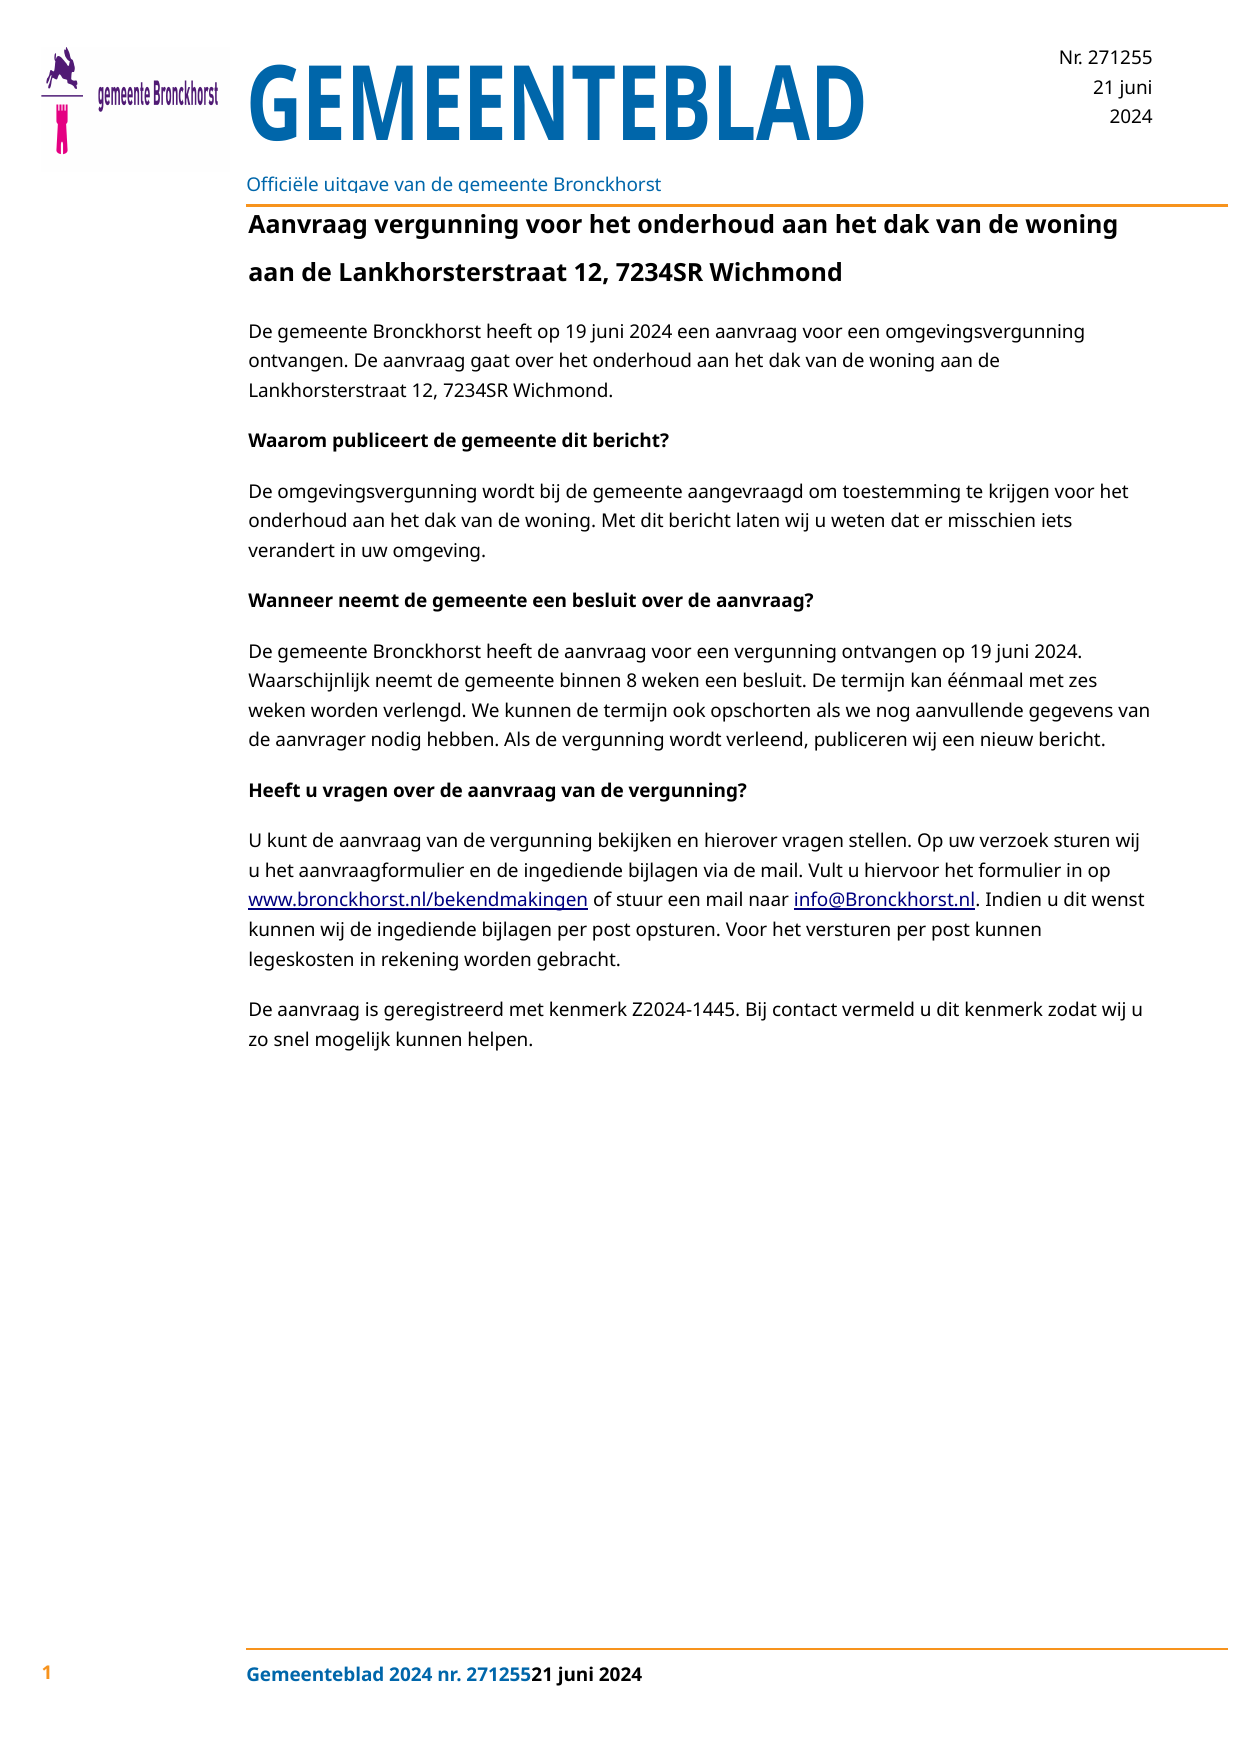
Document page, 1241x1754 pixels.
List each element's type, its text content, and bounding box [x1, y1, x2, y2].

text De aanvraag is geregistreerd met kenmerk Z2024-1445. Bij contact vermeld u dit kenmerk zodat wij u zo snel mogelijk kunnen helpen. [248, 996, 1152, 1052]
text Waarom publiceert de gemeente dit bericht? [248, 427, 1152, 453]
picture [41, 47, 231, 172]
text Aanvraag vergunning voor het onderhoud aan het dak van de woning aan de Lankhorsterstraat 12, 7234SR Wichmond [248, 207, 1152, 288]
text De gemeente Bronckhorst heeft de aanvraag voor een vergunning ontvangen op 19 juni 2024. Waarschijnlijk neemt de gemeente binnen 8 weken een besluit. De termijn kan éénmaal met zes weken worden verlengd. We kunnen de termijn ook opschorten als we nog aanvullende gegevens van de aanvrager nodig hebben. Als de vergunning wordt verleend, publiceren wij een nieuw bericht. [248, 638, 1152, 752]
text Wanneer neemt de gemeente een besluit over de aanvraag? [248, 587, 1152, 613]
text U kunt de aanvraag van de vergunning bekijken en hierover vragen stellen. Op uw verzoek sturen wij u het aanvraagformulier en de ingediende bijlagen via de mail. Vult u hiervoor het formulier in op www.bronckhorst.nl/bekendmakingen of stuur een mail naar info@Bronckhorst.nl. Indien u dit wenst kunnen wij de ingediende bijlagen per post opsturen. Voor het versturen per post kunnen legeskosten in rekening worden gebracht. [248, 827, 1152, 972]
text De gemeente Bronckhorst heeft op 19 juni 2024 een aanvraag voor een omgevingsvergunning ontvangen. De aanvraag gaat over het onderhoud aan het dak van de woning aan de Lankhorsterstraat 12, 7234SR Wichmond. [248, 318, 1152, 403]
text Heeft u vragen over de aanvraag van de vergunning? [248, 777, 1152, 803]
text De omgevingsvergunning wordt bij de gemeente aangevraagd om toestemming te krijgen voor het onderhoud aan het dak van de woning. Met dit bericht laten wij u weten dat er misschien iets verandert in uw omgeving. [248, 478, 1152, 563]
